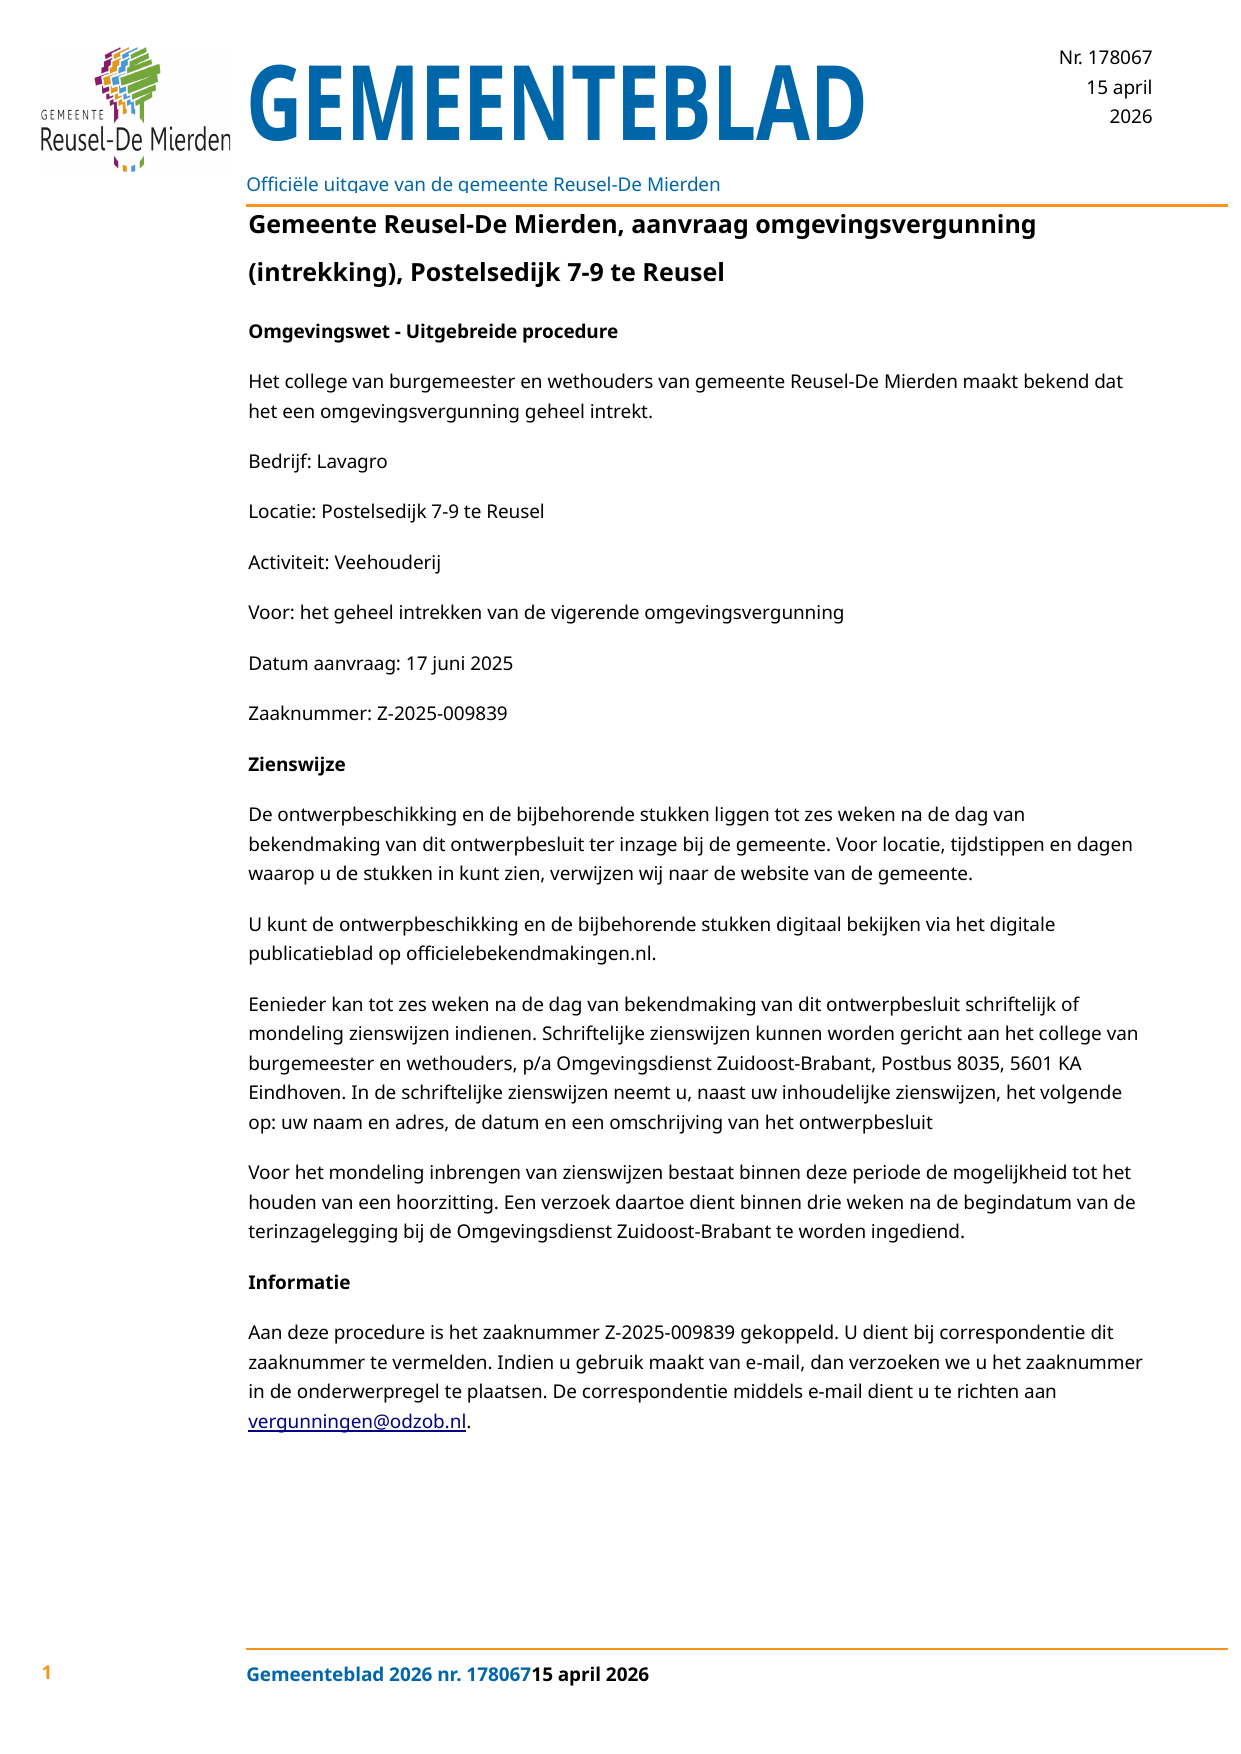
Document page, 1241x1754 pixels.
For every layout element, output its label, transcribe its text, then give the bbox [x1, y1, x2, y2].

text Zienswijze [248, 751, 1152, 777]
text Bedrijf: Lavagro [248, 448, 1152, 474]
text Datum aanvraag: 17 juni 2025 [248, 650, 1152, 676]
text Voor het mondeling inbrengen van zienswijzen bestaat binnen deze periode de mogelijkheid tot het houden van een hoorzitting. Een verzoek daartoe dient binnen drie weken na de begindatum van de terinzagelegging bij de Omgevingsdienst Zuidoost-Brabant te worden ingediend. [248, 1159, 1152, 1244]
text Informatie [248, 1269, 1152, 1295]
text U kunt de ontwerpbeschikking en de bijbehorende stukken digitaal bekijken via het digitale publicatieblad op officielebekendmakingen.nl. [248, 911, 1152, 966]
text Voor: het geheel intrekken van de vigerende omgevingsvergunning [248, 599, 1152, 625]
text Activiteit: Veehouderij [248, 549, 1152, 575]
text Omgevingswet - Uitgebreide procedure [248, 318, 1152, 344]
text Zaaknummer: Z-2025-009839 [248, 700, 1152, 726]
text Gemeente Reusel-De Mierden, aanvraag omgevingsvergunning (intrekking), Postelsedijk 7​-9 te Reusel [248, 207, 1152, 288]
text Het college van burgemeester en wethouders van gemeente Reusel-De Mierden maakt bekend dat het een omgevingsvergunning geheel intrekt. [248, 368, 1152, 424]
text Eenieder kan tot zes weken na de dag van bekendmaking van dit ontwerpbesluit schriftelijk of mondeling zienswijzen indienen. Schriftelijke zienswijzen kunnen worden gericht aan het college van burgemeester en wethouders, p/a Omgevingsdienst Zuidoost-Brabant, Postbus 8035, 5601 KA Eindhoven. In de schriftelijke zienswijzen neemt u, naast uw inhoudelijke zienswijzen, het volgende op: uw naam en adres, de datum en een omschrijving van het ontwerpbesluit [248, 991, 1152, 1135]
text Locatie: Postelsedijk 7-9​ te Reusel [248, 499, 1152, 524]
text Aan deze procedure is het zaaknummer Z-2025-009839 gekoppeld. U dient bij correspondentie dit zaaknummer te vermelden. Indien u gebruik maakt van e-mail, dan verzoeken we u het zaaknummer in de onderwerpregel te plaatsen. De correspondentie middels e-mail dient u te richten aan vergunningen@odzob.nl. [248, 1319, 1152, 1434]
picture [41, 47, 231, 172]
text De ontwerpbeschikking en de bijbehorende stukken liggen tot zes weken na de dag van bekendmaking van dit ontwerpbesluit ter inzage bij de gemeente. Voor locatie, tijdstippen en dagen waarop u de stukken in kunt zien, verwijzen wij naar de website van de gemeente. [248, 801, 1152, 886]
